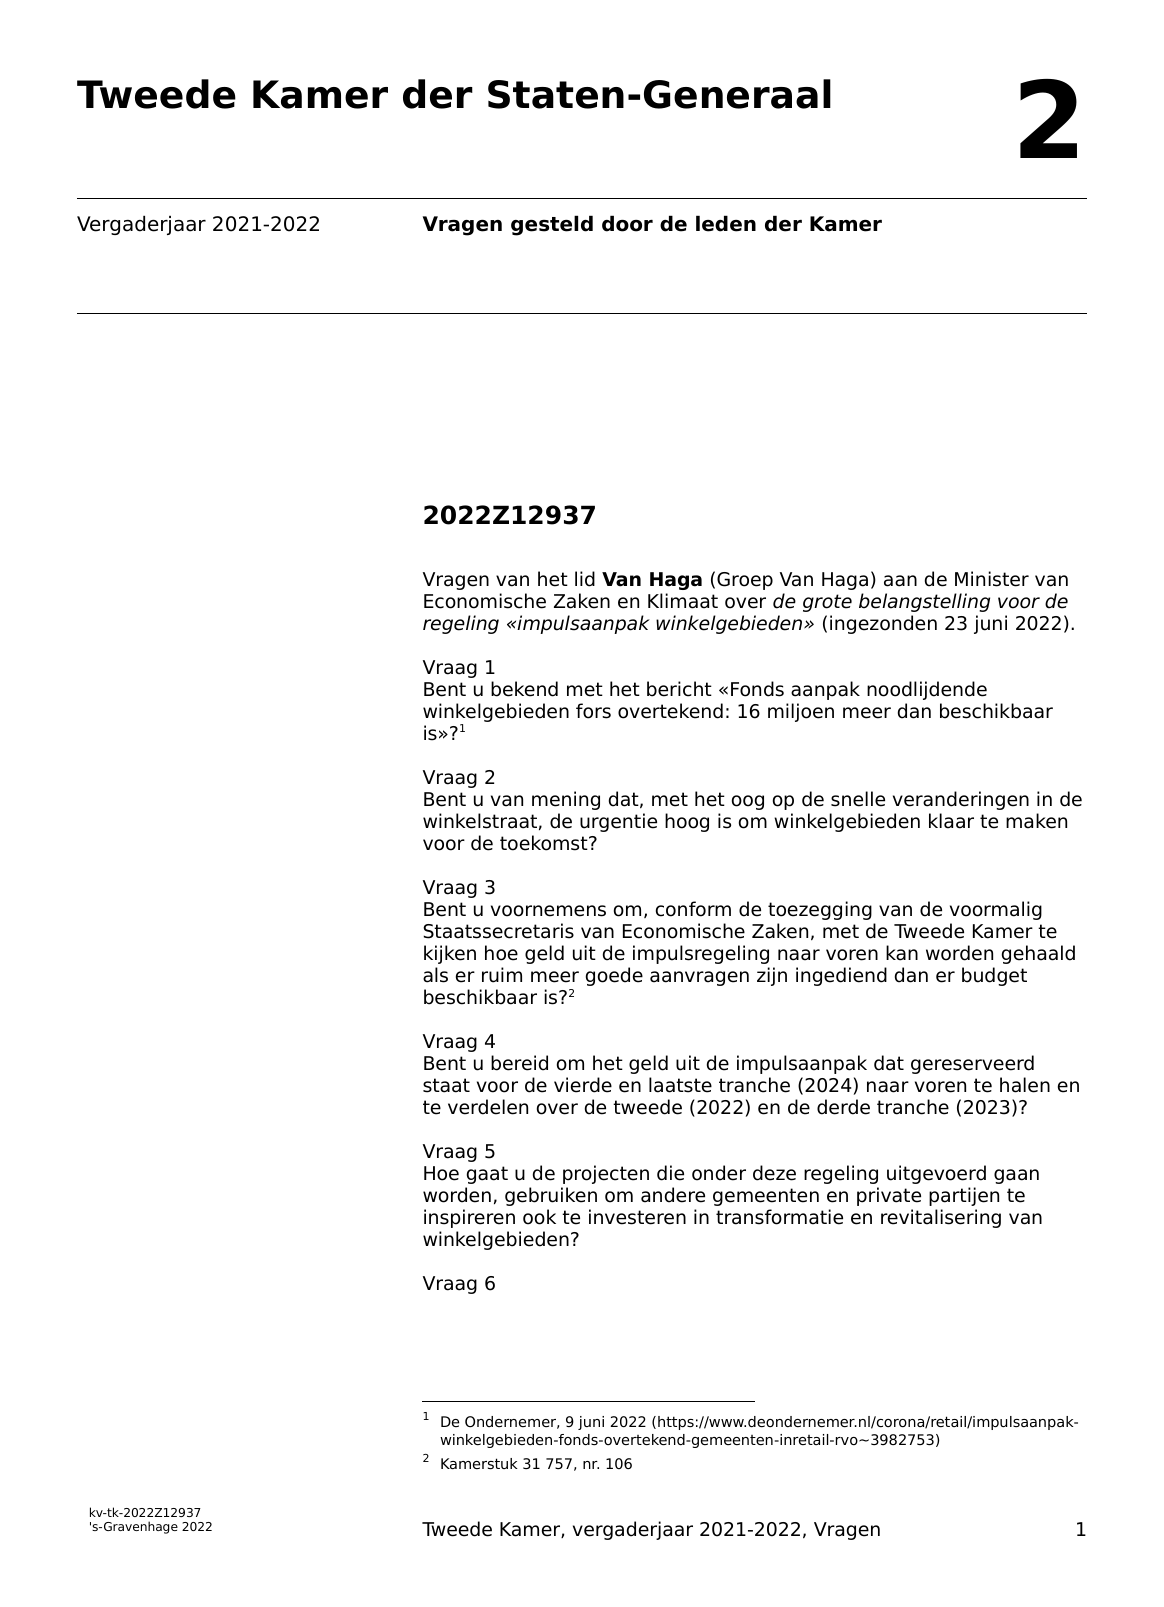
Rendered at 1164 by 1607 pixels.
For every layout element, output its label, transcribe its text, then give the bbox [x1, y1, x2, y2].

text Bent u voornemens om, conform de toezegging van de voormalig Staatssecretaris van Economische Zaken, met de Tweede Kamer te kijken hoe geld uit de impulsregeling naar voren kan worden gehaald als er ruim meer goede aanvragen zijn ingediend dan er budget beschikbaar is? [422, 899, 1087, 1009]
text Bent u bereid om het geld uit de impulsaanpak dat gereserveerd staat voor de vierde en laatste tranche (2024) naar voren te halen en te verdelen over de tweede (2022) en de derde tranche (2023)? [422, 1053, 1087, 1119]
text Vraag 2 [422, 767, 1087, 789]
table_header Tweede Kamer der Staten-Generaal [77, 59, 886, 198]
text 2022Z12937 [422, 501, 1087, 531]
text Vraag 1 [422, 657, 1087, 679]
text Vraag 6 [422, 1273, 1087, 1295]
text Hoe gaat u de projecten die onder deze regeling uitgevoerd gaan worden, gebruiken om andere gemeenten en private partijen te inspireren ook te investeren in transformatie en revitalisering van winkelgebieden? [422, 1163, 1087, 1251]
text Vraag 3 [422, 877, 1087, 899]
text Vragen van het lid Van Haga (Groep Van Haga) aan de Minister van Economische Zaken en Klimaat over de grote belangstelling voor de regeling «impulsaanpak winkelgebieden» (ingezonden 23 juni 2022). [422, 569, 1087, 635]
text Kamerstuk 31 757, nr. 106 [422, 1452, 1087, 1474]
text 's-Gravenhage 2022 [88, 1520, 323, 1534]
text kv-tk-2022Z12937 [88, 1506, 323, 1520]
text Bent u van mening dat, met het oog op de snelle veranderingen in de winkelstraat, de urgentie hoog is om winkelgebieden klaar te maken voor de toekomst? [422, 789, 1087, 855]
table_header 2 [886, 59, 1087, 198]
text De Ondernemer, 9 juni 2022 (https://www.deondernemer.nl/corona/retail/impulsaanpak-winkelgebieden-fonds-overtekend-gemeenten-inretail-rvo~3982753) [422, 1410, 1087, 1449]
text Bent u bekend met het bericht «Fonds aanpak noodlijdende winkelgebieden fors overtekend: 16 miljoen meer dan beschikbaar is»? [422, 679, 1087, 745]
text Vraag 4 [422, 1031, 1087, 1053]
table_cell Vergaderjaar 2021-2022 [77, 199, 422, 313]
text Vraag 5 [422, 1141, 1087, 1163]
table_cell Vragen gesteld door de leden der Kamer [422, 199, 1087, 313]
